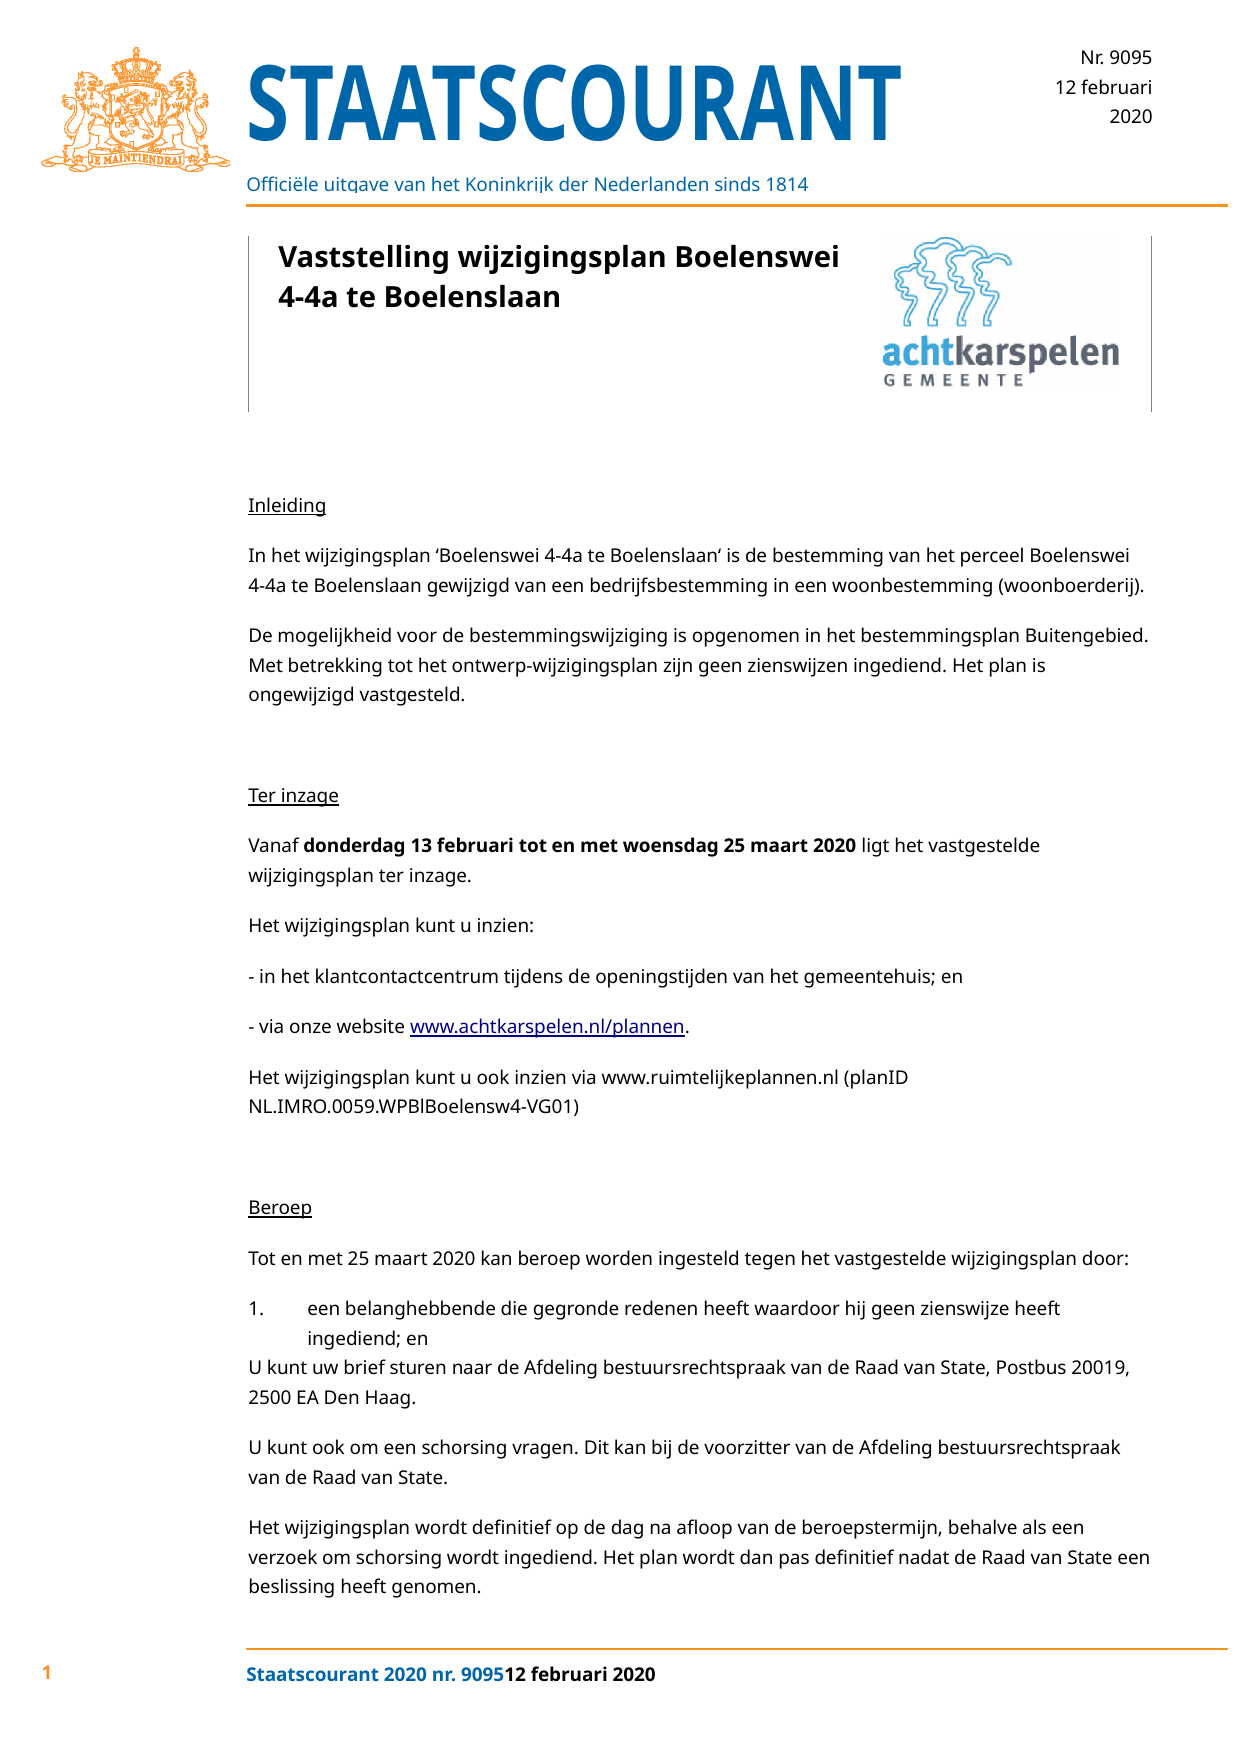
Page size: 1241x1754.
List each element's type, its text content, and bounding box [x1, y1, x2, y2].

text U kunt ook om een schorsing vragen. Dit kan bij de voorzitter van de Afdeling bestuursrechtspraak van de Raad van State. [248, 1434, 1152, 1490]
text Het wijzigingsplan kunt u inzien: [248, 913, 1152, 938]
text - via onze website www.achtkarspelen.nl/plannen. [248, 1013, 1152, 1039]
picture [882, 236, 1119, 387]
picture [41, 47, 231, 172]
list een belanghebbende die gegronde redenen heeft waardoor hij geen zienswijze heeft ingediend; en [248, 1295, 1152, 1351]
text De mogelijkheid voor de bestemmingswijziging is opgenomen in het bestemmingsplan Buitengebied. Met betrekking tot het ontwerp-wijzigingsplan zijn geen zienswijzen ingediend. Het plan is ongewijzigd vastgesteld. [248, 622, 1152, 707]
text Het wijzigingsplan wordt definitief op de dag na afloop van de beroepstermijn, behalve als een verzoek om schorsing wordt ingediend. Het plan wordt dan pas definitief nadat de Raad van State een beslissing heeft genomen. [248, 1514, 1152, 1599]
text Het wijzigingsplan kunt u ook inzien via www.ruimtelijkeplannen.nl (planID NL.IMRO.0059.WPBlBoelensw4-VG01) [248, 1064, 1152, 1119]
table_header [850, 236, 1151, 412]
text Tot en met 25 maart 2020 kan beroep worden ingesteld tegen het vastgestelde wijzigingsplan door: [248, 1245, 1152, 1271]
table_header Vaststelling wijzigingsplan Boelenswei 4-4a te Boelenslaan [249, 236, 850, 412]
text Beroep [248, 1194, 1152, 1220]
text - in het klantcontactcentrum tijdens de openingstijden van het gemeentehuis; en [248, 963, 1152, 989]
text Vanaf donderdag 13 februari tot en met woensdag 25 maart 2020 ligt het vastgestelde wijzigingsplan ter inzage. [248, 833, 1152, 888]
text Inleiding [248, 492, 1152, 518]
text Ter inzage [248, 782, 1152, 808]
text U kunt uw brief sturen naar de Afdeling bestuurs­recht­spraak van de Raad van State, Postbus 20019, 2500 EA Den Haag. [248, 1354, 1152, 1410]
text In het wijzigingsplan ‘Boelenswei 4-4a te Boelenslaan‘ is de bestemming van het perceel Boelenswei 4-4a te Boelenslaan gewijzigd van een bedrijfsbestemming in een woonbestemming (woonboerderij). [248, 542, 1152, 598]
